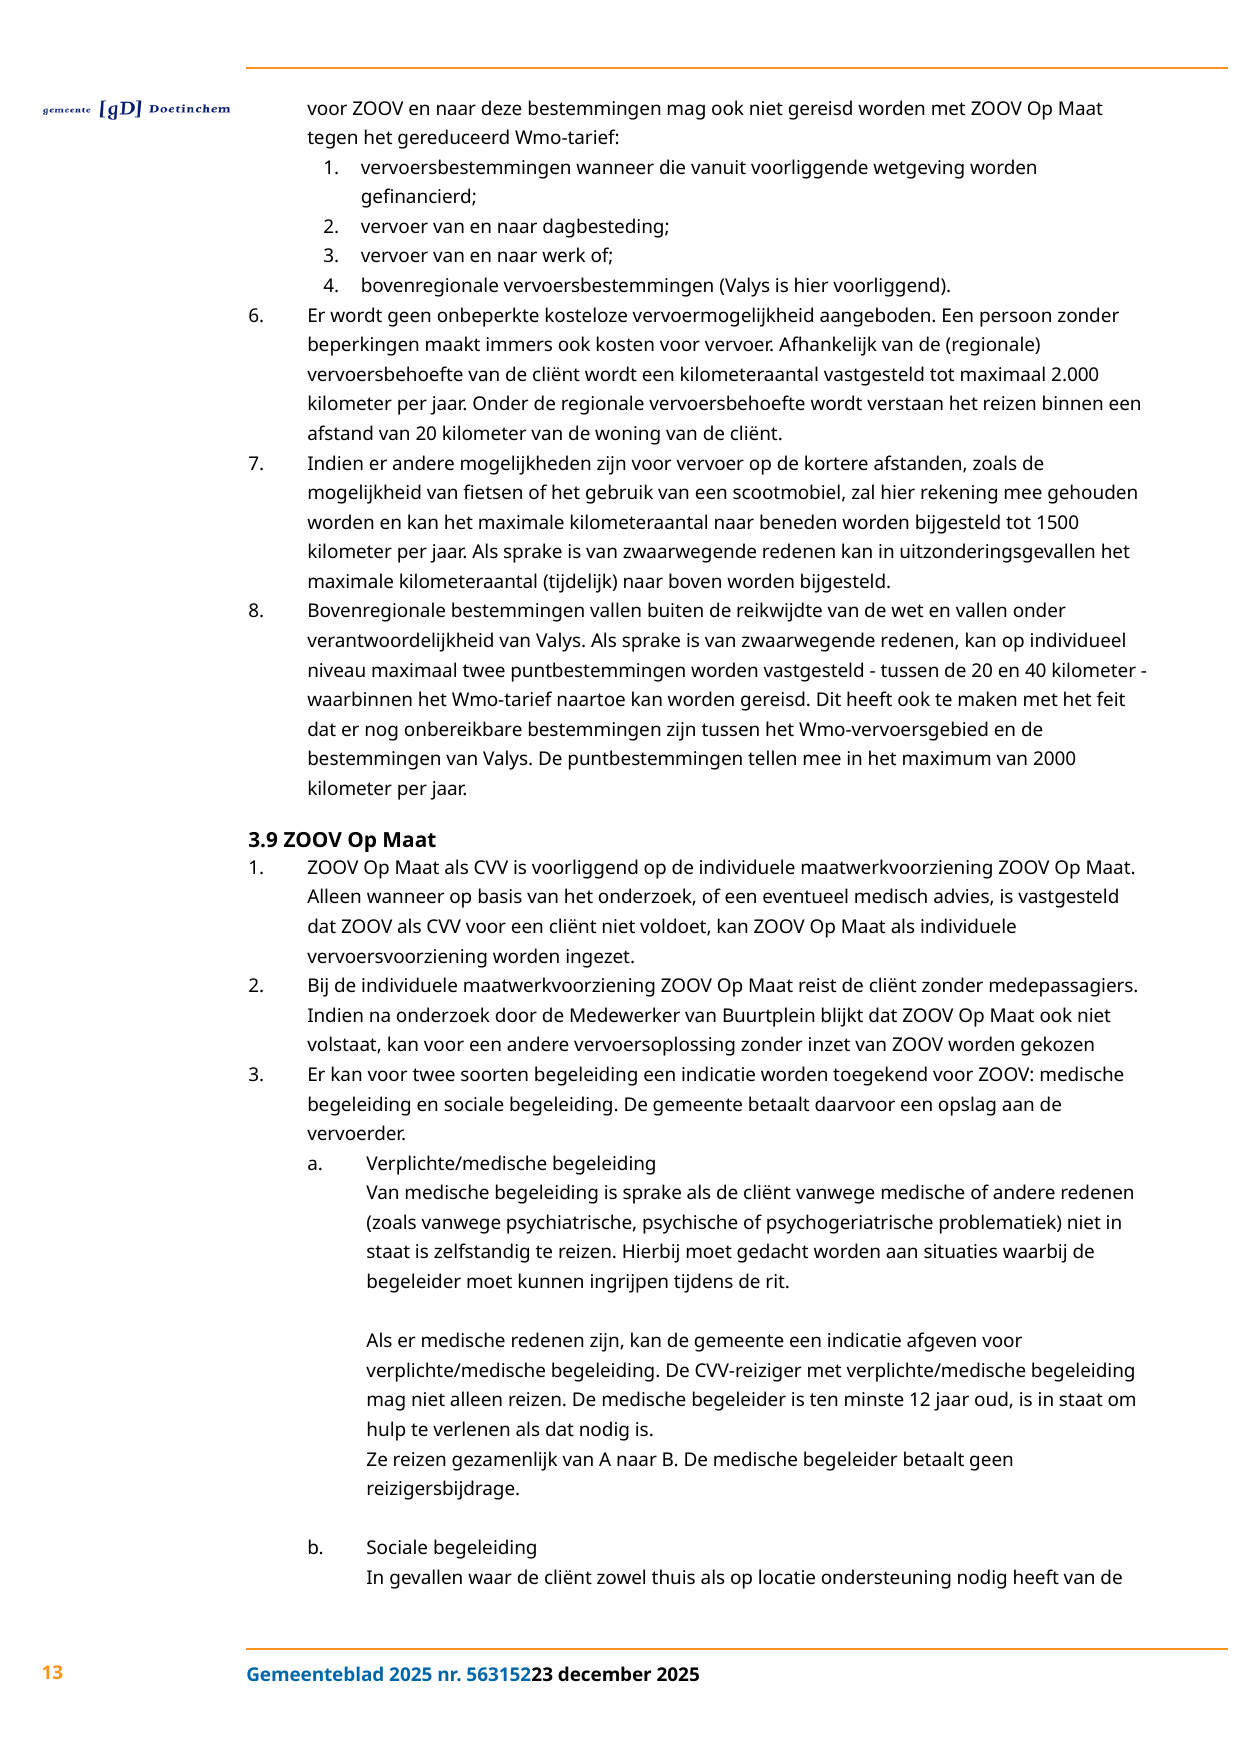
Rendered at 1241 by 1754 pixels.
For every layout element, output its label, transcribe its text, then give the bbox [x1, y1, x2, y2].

list vervoersbestemmingen wanneer die vanuit voorliggende wetgeving worden gefinancierd; [323, 154, 1152, 209]
list voor ZOOV en naar deze bestemmingen mag ook niet gereisd worden met ZOOV Op Maat tegen het gereduceerd Wmo-tarief: [248, 95, 1152, 150]
picture [41, 47, 231, 172]
list vervoer van en naar dagbesteding; [323, 213, 1152, 239]
list Indien er andere mogelijkheden zijn voor vervoer op de kortere afstanden, zoals de mogelijkheid van fietsen of het gebruik van een scootmobiel, zal hier rekening mee gehouden worden en kan het maximale kilometeraantal naar beneden worden bijgesteld tot 1500 kilometer per jaar. Als sprake is van zwaarwegende redenen kan in uitzonderingsgevallen het maximale kilometeraantal (tijdelijk) naar boven worden bijgesteld. [248, 450, 1152, 594]
list bovenregionale vervoersbestemmingen (Valys is hier voorliggend). [323, 272, 1152, 298]
list Ze reizen gezamenlijk van A naar B. De medische begeleider betaalt geen reizigersbijdrage. [307, 1446, 1152, 1501]
text 3.9 ZOOV Op Maat [248, 826, 1152, 854]
list Bij de individuele maatwerkvoorziening ZOOV Op Maat reist de cliënt zonder medepassagiers. Indien na onderzoek door de Medewerker van Buurtplein blijkt dat ZOOV Op Maat ook niet volstaat, kan voor een andere vervoersoplossing zonder inzet van ZOOV worden gekozen [248, 972, 1152, 1057]
list Van medische begeleiding is sprake als de cliënt vanwege medische of andere redenen (zoals vanwege psychiatrische, psychische of psychogeriatrische problematiek) niet in staat is zelfstandig te reizen. Hierbij moet gedacht worden aan situaties waarbij de begeleider moet kunnen ingrijpen tijdens de rit. [307, 1179, 1152, 1294]
list Er kan voor twee soorten begeleiding een indicatie worden toegekend voor ZOOV: medische begeleiding en sociale begeleiding. De gemeente betaalt daarvoor een opslag aan de vervoerder. [248, 1061, 1152, 1146]
list Er wordt geen onbeperkte kosteloze vervoermogelijkheid aangeboden. Een persoon zonder beperkingen maakt immers ook kosten voor vervoer. Afhankelijk van de (regionale) vervoersbehoefte van de cliënt wordt een kilometeraantal vastgesteld tot maximaal 2.000 kilometer per jaar. Onder de regionale vervoersbehoefte wordt verstaan het reizen binnen een afstand van 20 kilometer van de woning van de cliënt. [248, 302, 1152, 446]
list Verplichte/medische begeleiding [307, 1150, 1152, 1176]
list ZOOV Op Maat als CVV is voorliggend op de individuele maatwerkvoorziening ZOOV Op Maat. Alleen wanneer op basis van het onderzoek, of een eventueel medisch advies, is vastgesteld dat ZOOV als CVV voor een cliënt niet voldoet, kan ZOOV Op Maat als individuele vervoersvoorziening worden ingezet. [248, 854, 1152, 968]
list Sociale begeleiding [307, 1534, 1152, 1560]
list Als er medische redenen zijn, kan de gemeente een indicatie afgeven voor verplichte/medische begeleiding. De CVV-reiziger met verplichte/medische begeleiding mag niet alleen reizen. De medische begeleider is ten minste 12 jaar oud, is in staat om hulp te verlenen als dat nodig is. [307, 1327, 1152, 1442]
list In gevallen waar de cliënt zowel thuis als op locatie ondersteuning nodig heeft van de [307, 1564, 1152, 1590]
list Bovenregionale bestemmingen vallen buiten de reikwijdte van de wet en vallen onder verantwoordelijkheid van Valys. Als sprake is van zwaarwegende redenen, kan op individueel niveau maximaal twee puntbestemmingen worden vastgesteld - tussen de 20 en 40 kilometer -waarbinnen het Wmo-tarief naartoe kan worden gereisd. Dit heeft ook te maken met het feit dat er nog onbereikbare bestemmingen zijn tussen het Wmo-vervoersgebied en de bestemmingen van Valys. De puntbestemmingen tellen mee in het maximum van 2000 kilometer per jaar. [248, 598, 1152, 801]
list vervoer van en naar werk of; [323, 243, 1152, 268]
